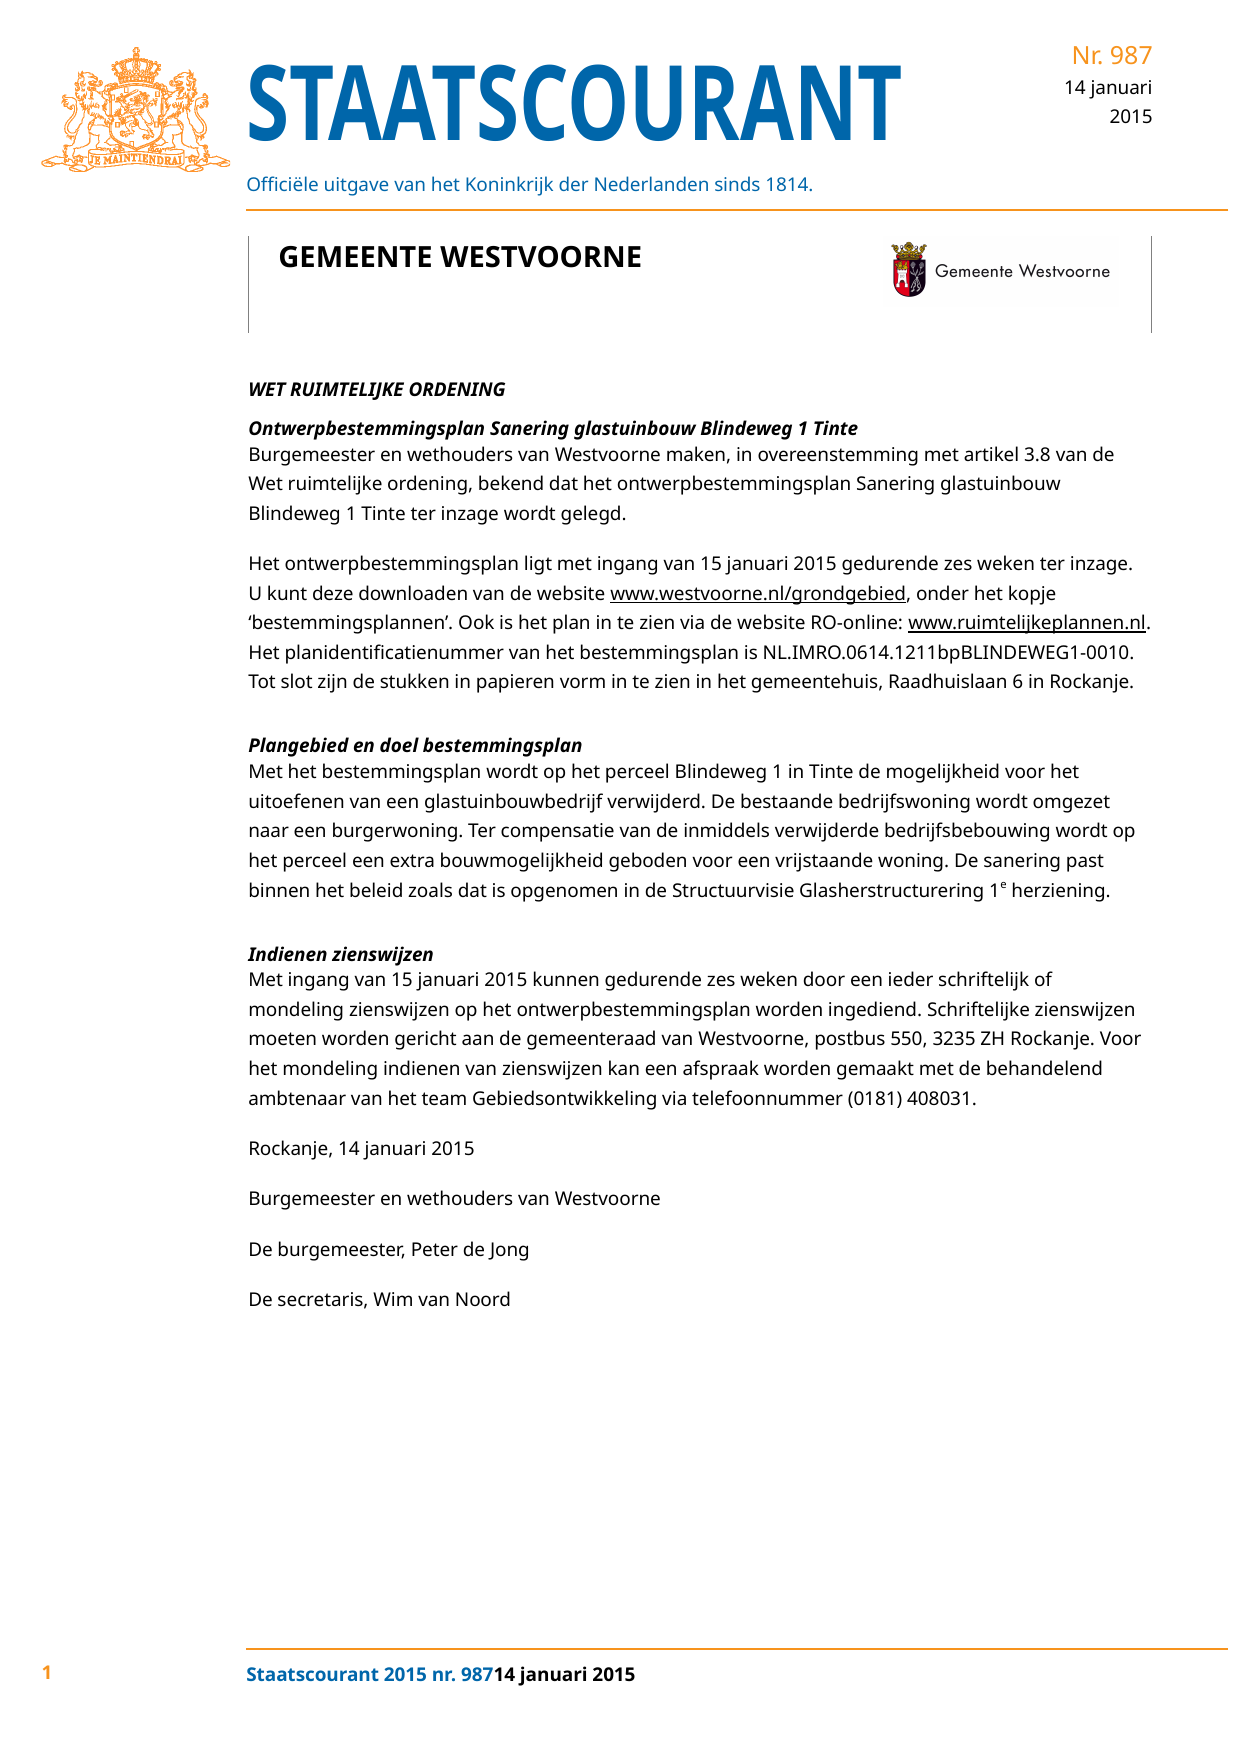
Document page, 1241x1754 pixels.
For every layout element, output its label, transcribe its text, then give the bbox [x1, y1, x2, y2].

text Het ontwerpbestemmingsplan ligt met ingang van 15 januari 2015 gedurende zes weken ter inzage. U kunt deze downloaden van de website www.westvoorne.nl/grondgebied, onder het kopje ‘bestemmingsplannen’. Ook is het plan in te zien via de website RO-online: www.ruimtelijkeplannen.nl. Het planidentificatienummer van het bestemmingsplan is NL.IMRO.0614.1211bpBLINDEWEG1-0010. Tot slot zijn de stukken in papieren vorm in te zien in het gemeentehuis, Raadhuislaan 6 in Rockanje. [248, 550, 1152, 694]
text Plangebied en doel bestemmingsplan [248, 733, 1152, 758]
table_header [850, 236, 1151, 333]
text Ontwerpbestemmingsplan Sanering glastuinbouw Blindeweg 1 Tinte [248, 415, 1152, 441]
text De burgemeester, Peter de Jong [248, 1236, 1152, 1262]
picture [882, 236, 1119, 307]
text Burgemeester en wethouders van Westvoorne maken, in overeenstemming met artikel 3.8 van de Wet ruimtelijke ordening, bekend dat het ontwerpbestemmingsplan Sanering glastuinbouw Blindeweg 1 Tinte ter inzage wordt gelegd. [248, 441, 1152, 526]
text Met ingang van 15 januari 2015 kunnen gedurende zes weken door een ieder schriftelijk of mondeling zienswijzen op het ontwerpbestemmingsplan worden ingediend. Schriftelijke zienswijzen moeten worden gericht aan de gemeenteraad van Westvoorne, postbus 550, 3235 ZH Rockanje. Voor het mondeling indienen van zienswijzen kan een afspraak worden gemaakt met de behandelend ambtenaar van het team Gebiedsontwikkeling via telefoonnummer (0181) 408031. [248, 966, 1152, 1111]
text Burgemeester en wethouders van Westvoorne [248, 1186, 1152, 1211]
text WET RUIMTELIJKE ORDENING [248, 376, 1152, 402]
text Met het bestemmingsplan wordt op het perceel Blindeweg 1 in Tinte de mogelijkheid voor het uitoefenen van een glastuinbouwbedrijf verwijderd. De bestaande bedrijfswoning wordt omgezet naar een burgerwoning. Ter compensatie van de inmiddels verwijderde bedrijfsbebouwing wordt op het perceel een extra bouwmogelijkheid geboden voor een vrijstaande woning. De sanering past binnen het beleid zoals dat is opgenomen in de Structuurvisie Glasherstructurering 1e herziening. [248, 758, 1152, 902]
text Indienen zienswijzen [248, 941, 1152, 966]
text Rockanje, 14 januari 2015 [248, 1135, 1152, 1161]
text De secretaris, Wim van Noord [248, 1286, 1152, 1312]
picture [41, 47, 231, 172]
table_header GEMEENTE WESTVOORNE [249, 236, 850, 333]
